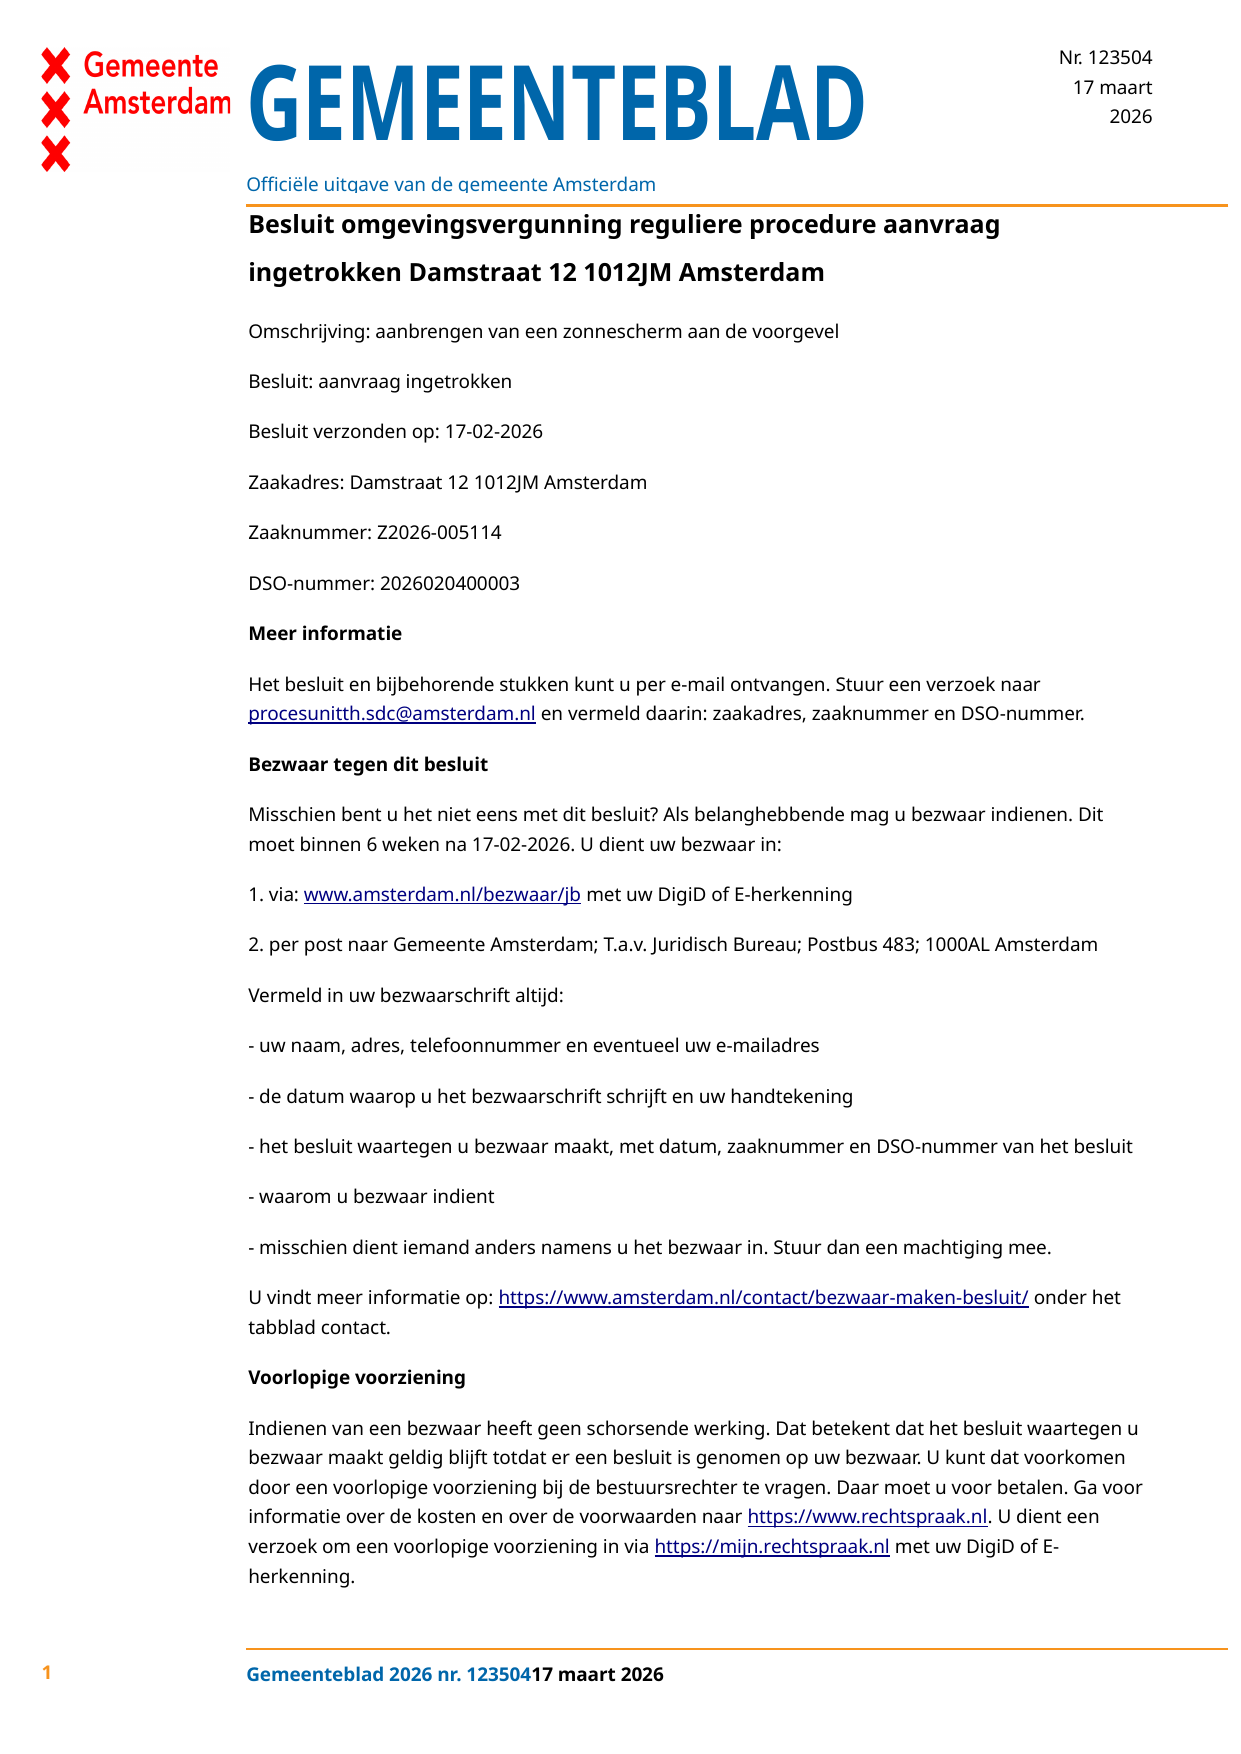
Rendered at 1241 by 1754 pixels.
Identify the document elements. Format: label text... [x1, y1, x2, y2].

text Vermeld in uw bezwaarschrift altijd: [248, 982, 1152, 1008]
text Zaakadres: Damstraat 12 1012JM Amsterdam [248, 469, 1152, 495]
text Zaaknummer: Z2026-005114 [248, 519, 1152, 545]
text Indienen van een bezwaar heeft geen schorsende werking. Dat betekent dat het besluit waartegen u bezwaar maakt geldig blijft totdat er een besluit is genomen op uw bezwaar. U kunt dat voorkomen door een voorlopige voorziening bij de bestuursrechter te vragen. Daar moet u voor betalen. Ga voor informatie over de kosten en over de voorwaarden naar https://www.rechtspraak.nl. U dient een verzoek om een voorlopige voorziening in via https://mijn.rechtspraak.nl met uw DigiD of E-herkenning. [248, 1415, 1152, 1589]
text U vindt meer informatie op: https://www.amsterdam.nl/contact/bezwaar-maken-besluit/ onder het tabblad contact. [248, 1284, 1152, 1340]
text Besluit omgevingsvergunning reguliere procedure aanvraag ingetrokken Damstraat 12 1012JM Amsterdam [248, 207, 1152, 288]
text Bezwaar tegen dit besluit [248, 751, 1152, 777]
text - misschien dient iemand anders namens u het bezwaar in. Stuur dan een machtiging mee. [248, 1234, 1152, 1260]
text - de datum waarop u het bezwaarschrift schrijft en uw handtekening [248, 1083, 1152, 1109]
text Het besluit en bijbehorende stukken kunt u per e-mail ontvangen. Stuur een verzoek naar procesunitth.sdc@amsterdam.nl en vermeld daarin: zaakadres, zaaknummer en DSO-nummer. [248, 671, 1152, 726]
text - waarom u bezwaar indient [248, 1184, 1152, 1209]
text Misschien bent u het niet eens met dit besluit? Als belanghebbende mag u bezwaar indienen. Dit moet binnen 6 weken na 17-02-2026. U dient uw bezwaar in: [248, 801, 1152, 857]
text 1. via: www.amsterdam.nl/bezwaar/jb met uw DigiD of E-herkenning [248, 881, 1152, 907]
text Besluit: aanvraag ingetrokken [248, 368, 1152, 394]
text - het besluit waartegen u bezwaar maakt, met datum, zaaknummer en DSO-nummer van het besluit [248, 1133, 1152, 1159]
text - uw naam, adres, telefoonnummer en eventueel uw e-mailadres [248, 1032, 1152, 1058]
text Meer informatie [248, 620, 1152, 646]
text Omschrijving: aanbrengen van een zonnescherm aan de voorgevel [248, 318, 1152, 344]
text DSO-nummer: 2026020400003 [248, 570, 1152, 596]
picture [41, 47, 231, 172]
text Voorlopige voorziening [248, 1364, 1152, 1390]
text 2. per post naar Gemeente Amsterdam; T.a.v. Juridisch Bureau; Postbus 483; 1000AL Amsterdam [248, 932, 1152, 957]
text Besluit verzonden op: 17-02-2026 [248, 419, 1152, 444]
